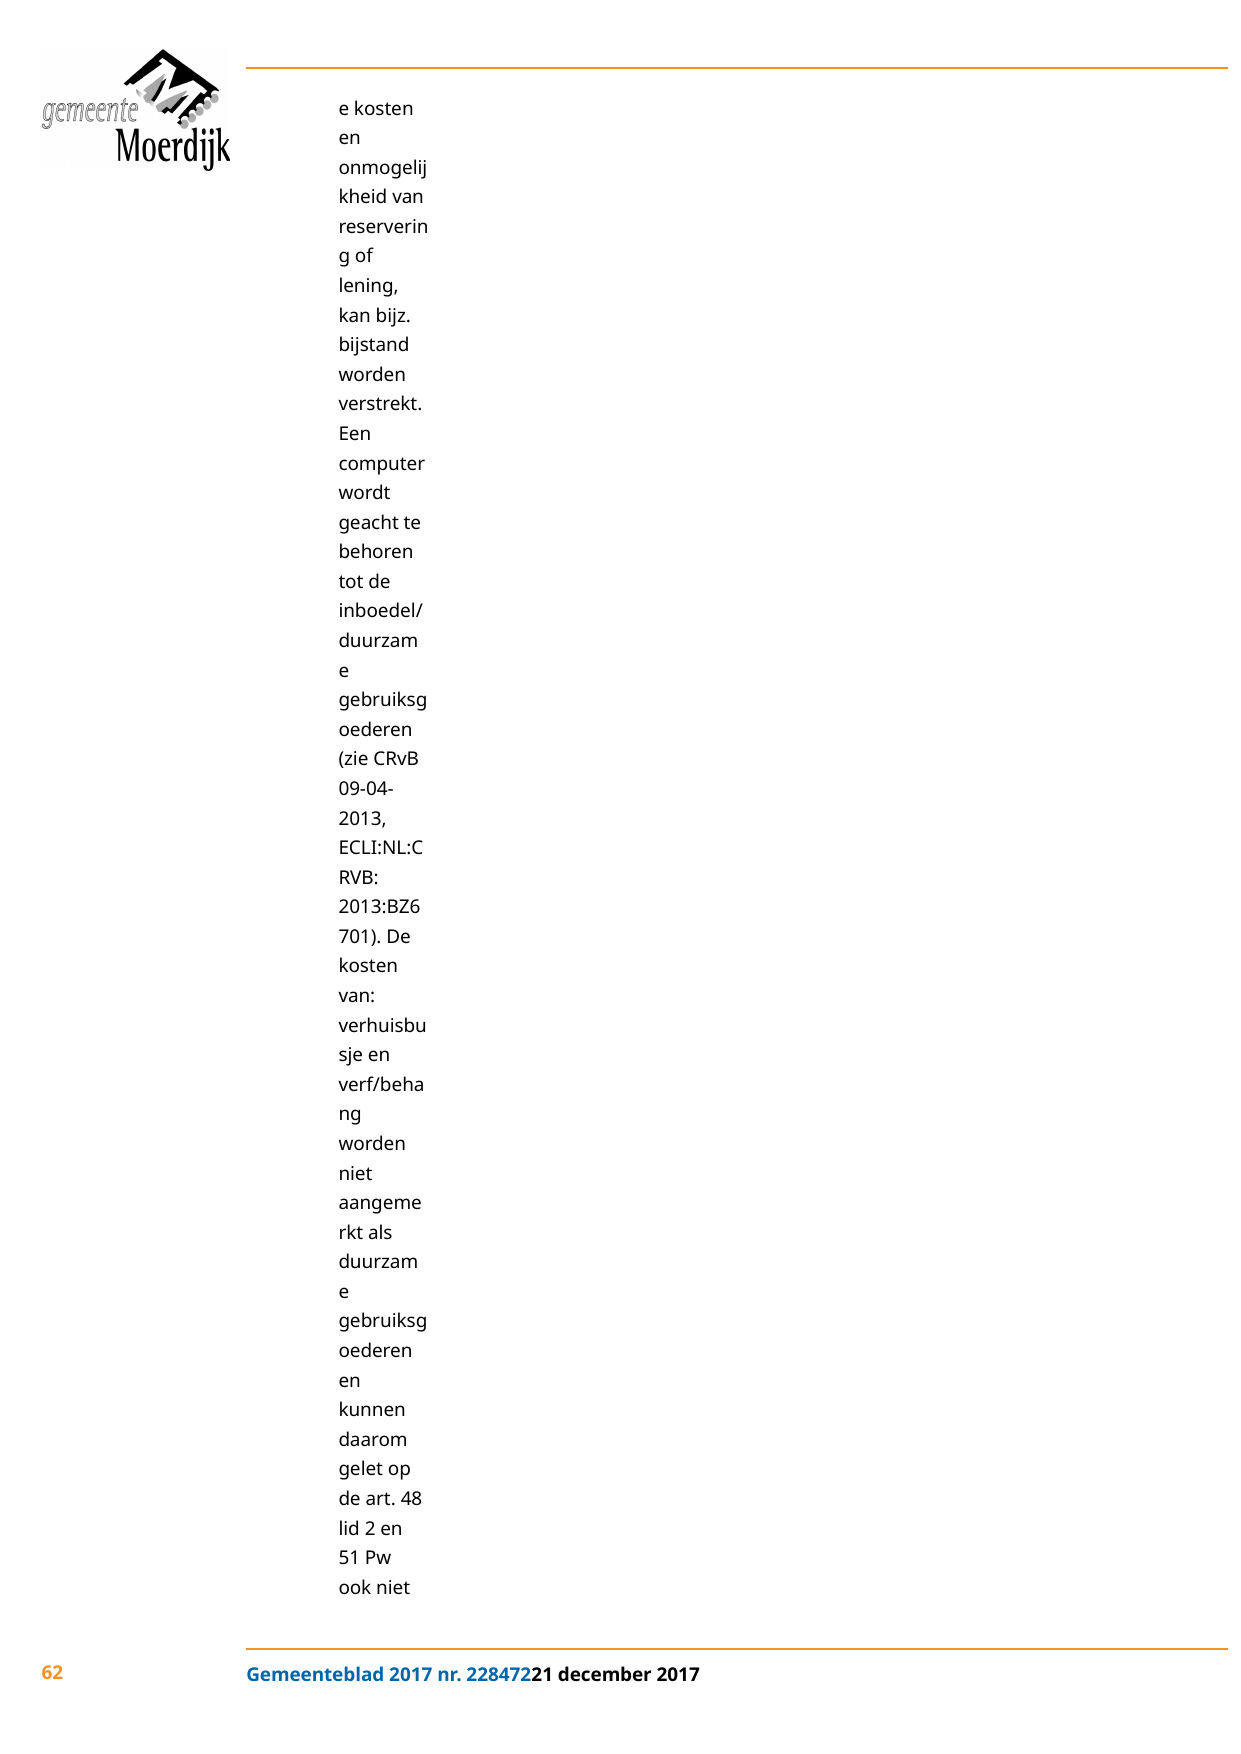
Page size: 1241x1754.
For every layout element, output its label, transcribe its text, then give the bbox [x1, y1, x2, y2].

picture [41, 47, 231, 172]
table_cell e kosten en onmogelijkheid van reservering of lening, kan bijz. bijstand worden verstrekt. Een computer wordt geacht te behoren tot de inboedel/duurzame gebruiksgoederen (zie CRvB 09-04-2013, ECLI:NL:CRVB: 2013:BZ6701). De kosten van: verhuisbusje en verf/behang worden niet aangemerkt als duurzame gebruiksgoederen en kunnen daarom gelet op de art. 48 lid 2 en 51 Pw ook niet [338, 95, 429, 1600]
table_cell [248, 95, 338, 1600]
